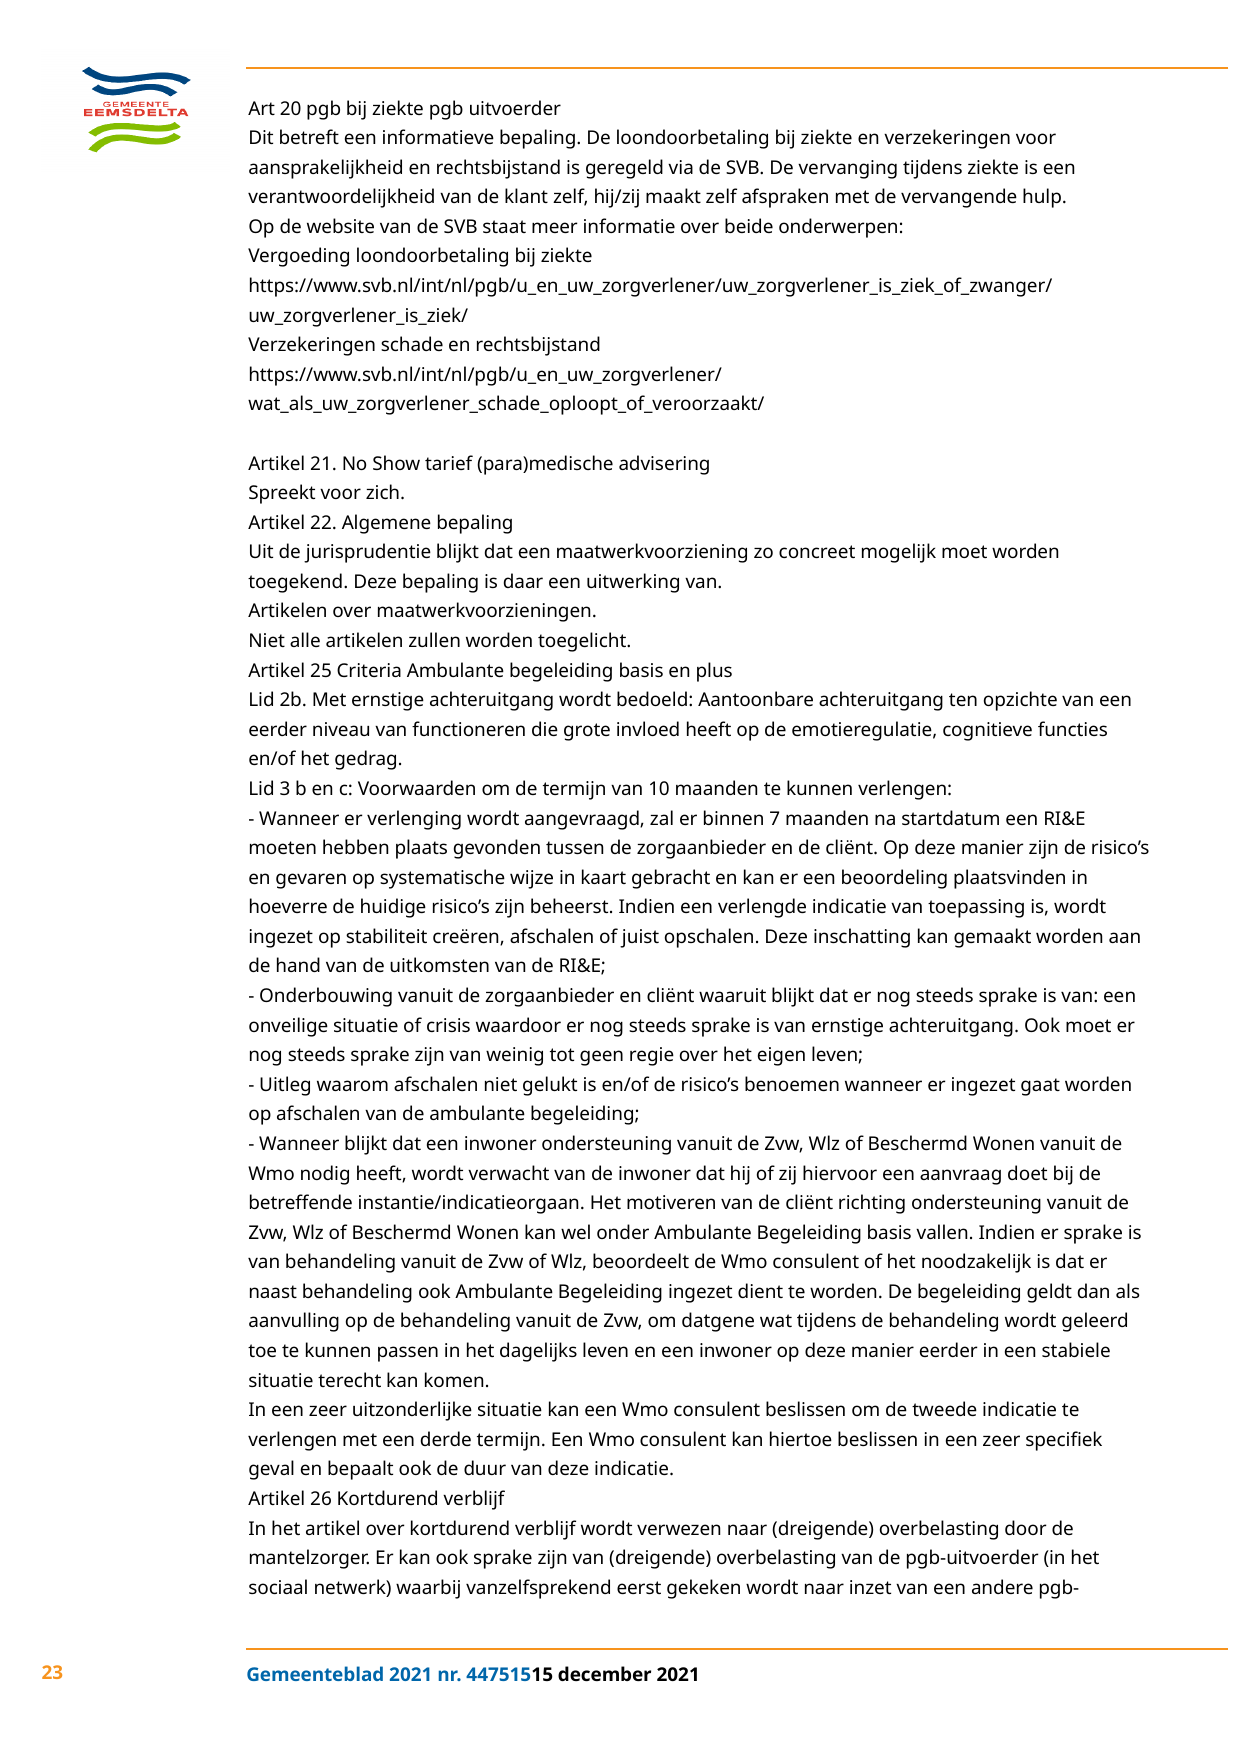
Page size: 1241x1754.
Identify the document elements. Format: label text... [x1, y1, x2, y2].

text Lid 2b. Met ernstige achteruitgang wordt bedoeld: Aantoonbare achteruitgang ten opzichte van een eerder niveau van functioneren die grote invloed heeft op de emotieregulatie, cognitieve functies en/of het gedrag. [248, 686, 1152, 771]
text Op de website van de SVB staat meer informatie over beide onderwerpen: [248, 213, 1152, 239]
text Spreekt voor zich. [248, 479, 1152, 505]
text Artikel 26 Kortdurend verblijf [248, 1485, 1152, 1511]
text Verzekeringen schade en rechtsbijstand [248, 331, 1152, 357]
text Vergoeding loondoorbetaling bij ziekte [248, 243, 1152, 268]
text Dit betreft een informatieve bepaling. De loondoorbetaling bij ziekte en verzekeringen voor aansprakelijkheid en rechtsbijstand is geregeld via de SVB. De vervanging tijdens ziekte is een verantwoordelijkheid van de klant zelf, hij/zij maakt zelf afspraken met de vervangende hulp. [248, 124, 1152, 209]
text Niet alle artikelen zullen worden toegelicht. [248, 627, 1152, 653]
text Artikel 21. No Show tarief (para)medische advisering [248, 450, 1152, 476]
text https://www.svb.nl/int/nl/pgb/u_en_uw_zorgverlener/uw_zorgverlener_is_ziek_of_zwanger/uw_zorgverlener_is_ziek/ [248, 272, 1152, 328]
text - Wanneer er verlenging wordt aangevraagd, zal er binnen 7 maanden na startdatum een RI&E moeten hebben plaats gevonden tussen de zorgaanbieder en de cliënt. Op deze manier zijn de risico’s en gevaren op systematische wijze in kaart gebracht en kan er een beoordeling plaatsvinden in hoeverre de huidige risico’s zijn beheerst. Indien een verlengde indicatie van toepassing is, wordt ingezet op stabiliteit creëren, afschalen of juist opschalen. Deze inschatting kan gemaakt worden aan de hand van de uitkomsten van de RI&E; [248, 805, 1152, 978]
text Uit de jurisprudentie blijkt dat een maatwerkvoorziening zo concreet mogelijk moet worden toegekend. Deze bepaling is daar een uitwerking van. [248, 538, 1152, 594]
text In het artikel over kortdurend verblijf wordt verwezen naar (dreigende) overbelasting door de mantelzorger. Er kan ook sprake zijn van (dreigende) overbelasting van de pgb-uitvoerder (in het sociaal netwerk) waarbij vanzelfsprekend eerst gekeken wordt naar inzet van een andere pgb- [248, 1515, 1152, 1600]
picture [41, 47, 231, 172]
text - Wanneer blijkt dat een inwoner ondersteuning vanuit de Zvw, Wlz of Beschermd Wonen vanuit de Wmo nodig heeft, wordt verwacht van de inwoner dat hij of zij hiervoor een aanvraag doet bij de betreffende instantie/indicatieorgaan. Het motiveren van de cliënt richting ondersteuning vanuit de Zvw, Wlz of Beschermd Wonen kan wel onder Ambulante Begeleiding basis vallen. Indien er sprake is van behandeling vanuit de Zvw of Wlz, beoordeelt de Wmo consulent of het noodzakelijk is dat er naast behandeling ook Ambulante Begeleiding ingezet dient te worden. De begeleiding geldt dan als aanvulling op de behandeling vanuit de Zvw, om datgene wat tijdens de behandeling wordt geleerd toe te kunnen passen in het dagelijks leven en een inwoner op deze manier eerder in een stabiele situatie terecht kan komen. [248, 1130, 1152, 1393]
text Artikel 25 Criteria Ambulante begeleiding basis en plus [248, 657, 1152, 683]
text - Onderbouwing vanuit de zorgaanbieder en cliënt waaruit blijkt dat er nog steeds sprake is van: een onveilige situatie of crisis waardoor er nog steeds sprake is van ernstige achteruitgang. Ook moet er nog steeds sprake zijn van weinig tot geen regie over het eigen leven; [248, 982, 1152, 1067]
text - Uitleg waarom afschalen niet gelukt is en/of de risico’s benoemen wanneer er ingezet gaat worden op afschalen van de ambulante begeleiding; [248, 1071, 1152, 1126]
text Artikel 22. Algemene bepaling [248, 509, 1152, 535]
text Artikelen over maatwerkvoorzieningen. [248, 598, 1152, 623]
text In een zeer uitzonderlijke situatie kan een Wmo consulent beslissen om de tweede indicatie te verlengen met een derde termijn. Een Wmo consulent kan hiertoe beslissen in een zeer specifiek geval en bepaalt ook de duur van deze indicatie. [248, 1396, 1152, 1481]
text Lid 3 b en c: Voorwaarden om de termijn van 10 maanden te kunnen verlengen: [248, 775, 1152, 801]
text https://www.svb.nl/int/nl/pgb/u_en_uw_zorgverlener/wat_als_uw_zorgverlener_schade_oploopt_of_veroorzaakt/ [248, 361, 1152, 416]
text Art 20 pgb bij ziekte pgb uitvoerder [248, 95, 1152, 121]
